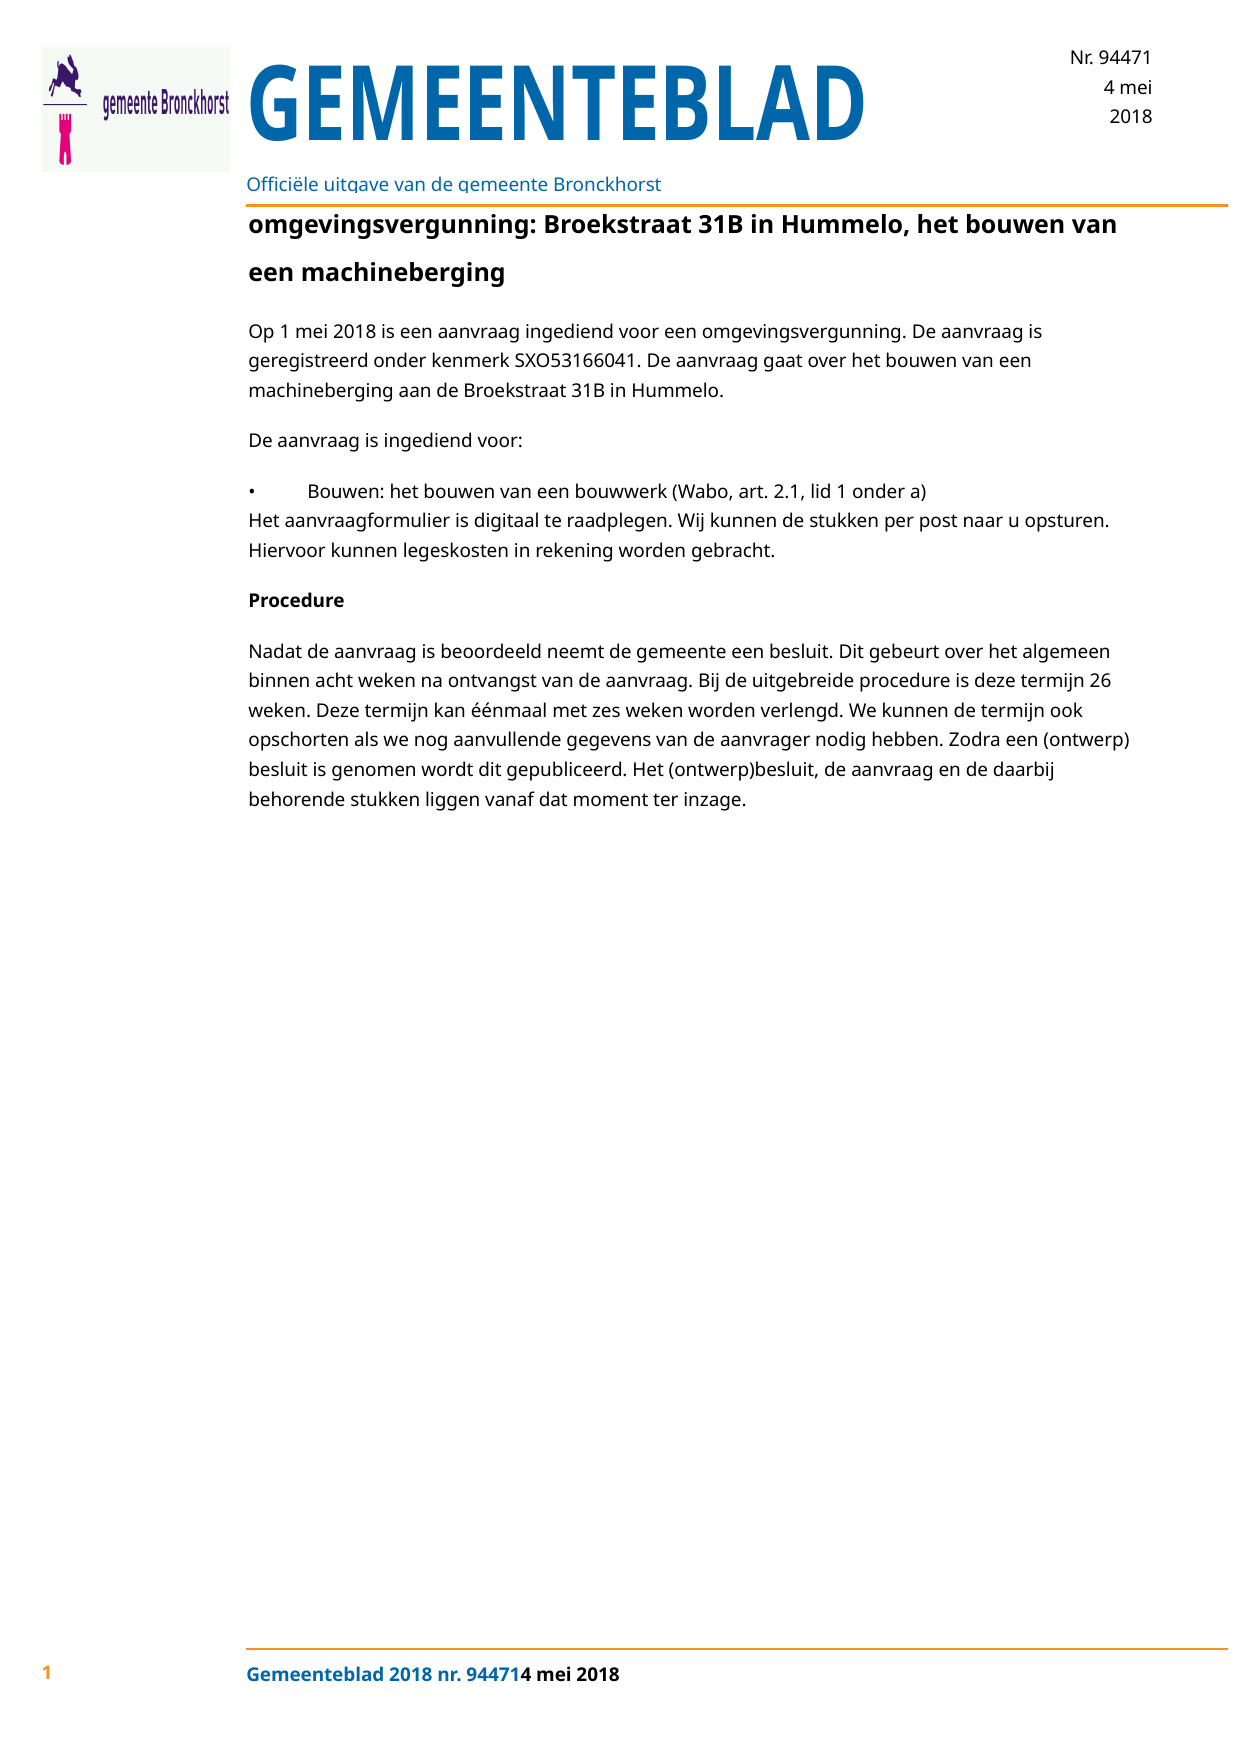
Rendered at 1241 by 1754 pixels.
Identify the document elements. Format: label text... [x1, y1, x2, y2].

text Nadat de aanvraag is beoordeeld neemt de gemeente een besluit. Dit gebeurt over het algemeen binnen acht weken na ontvangst van de aanvraag. Bij de uitgebreide procedure is deze termijn 26 weken. Deze termijn kan éénmaal met zes weken worden verlengd. We kunnen de termijn ook opschorten als we nog aanvullende gegevens van de aanvrager nodig hebben. Zodra een (ontwerp) besluit is genomen wordt dit gepubliceerd. Het (ontwerp)besluit, de aanvraag en de daarbij behorende stukken liggen vanaf dat moment ter inzage. [248, 638, 1152, 812]
text De aanvraag is ingediend voor: [248, 427, 1152, 453]
picture [41, 47, 231, 172]
text Procedure [248, 587, 1152, 613]
list Bouwen: het bouwen van een bouwwerk (Wabo, art. 2.1, lid 1 onder a) [248, 478, 1152, 504]
text omgevingsvergunning: Broekstraat 31B in Hummelo, het bouwen van een machineberging [248, 207, 1152, 288]
text Op 1 mei 2018 is een aanvraag ingediend voor een omgevingsvergunning. De aanvraag is geregistreerd onder kenmerk SXO53166041. De aanvraag gaat over het bouwen van een machineberging aan de Broekstraat 31B in Hummelo. [248, 318, 1152, 403]
text Het aanvraagformulier is digitaal te raadplegen. Wij kunnen de stukken per post naar u opsturen. Hiervoor kunnen legeskosten in rekening worden gebracht. [248, 507, 1152, 563]
